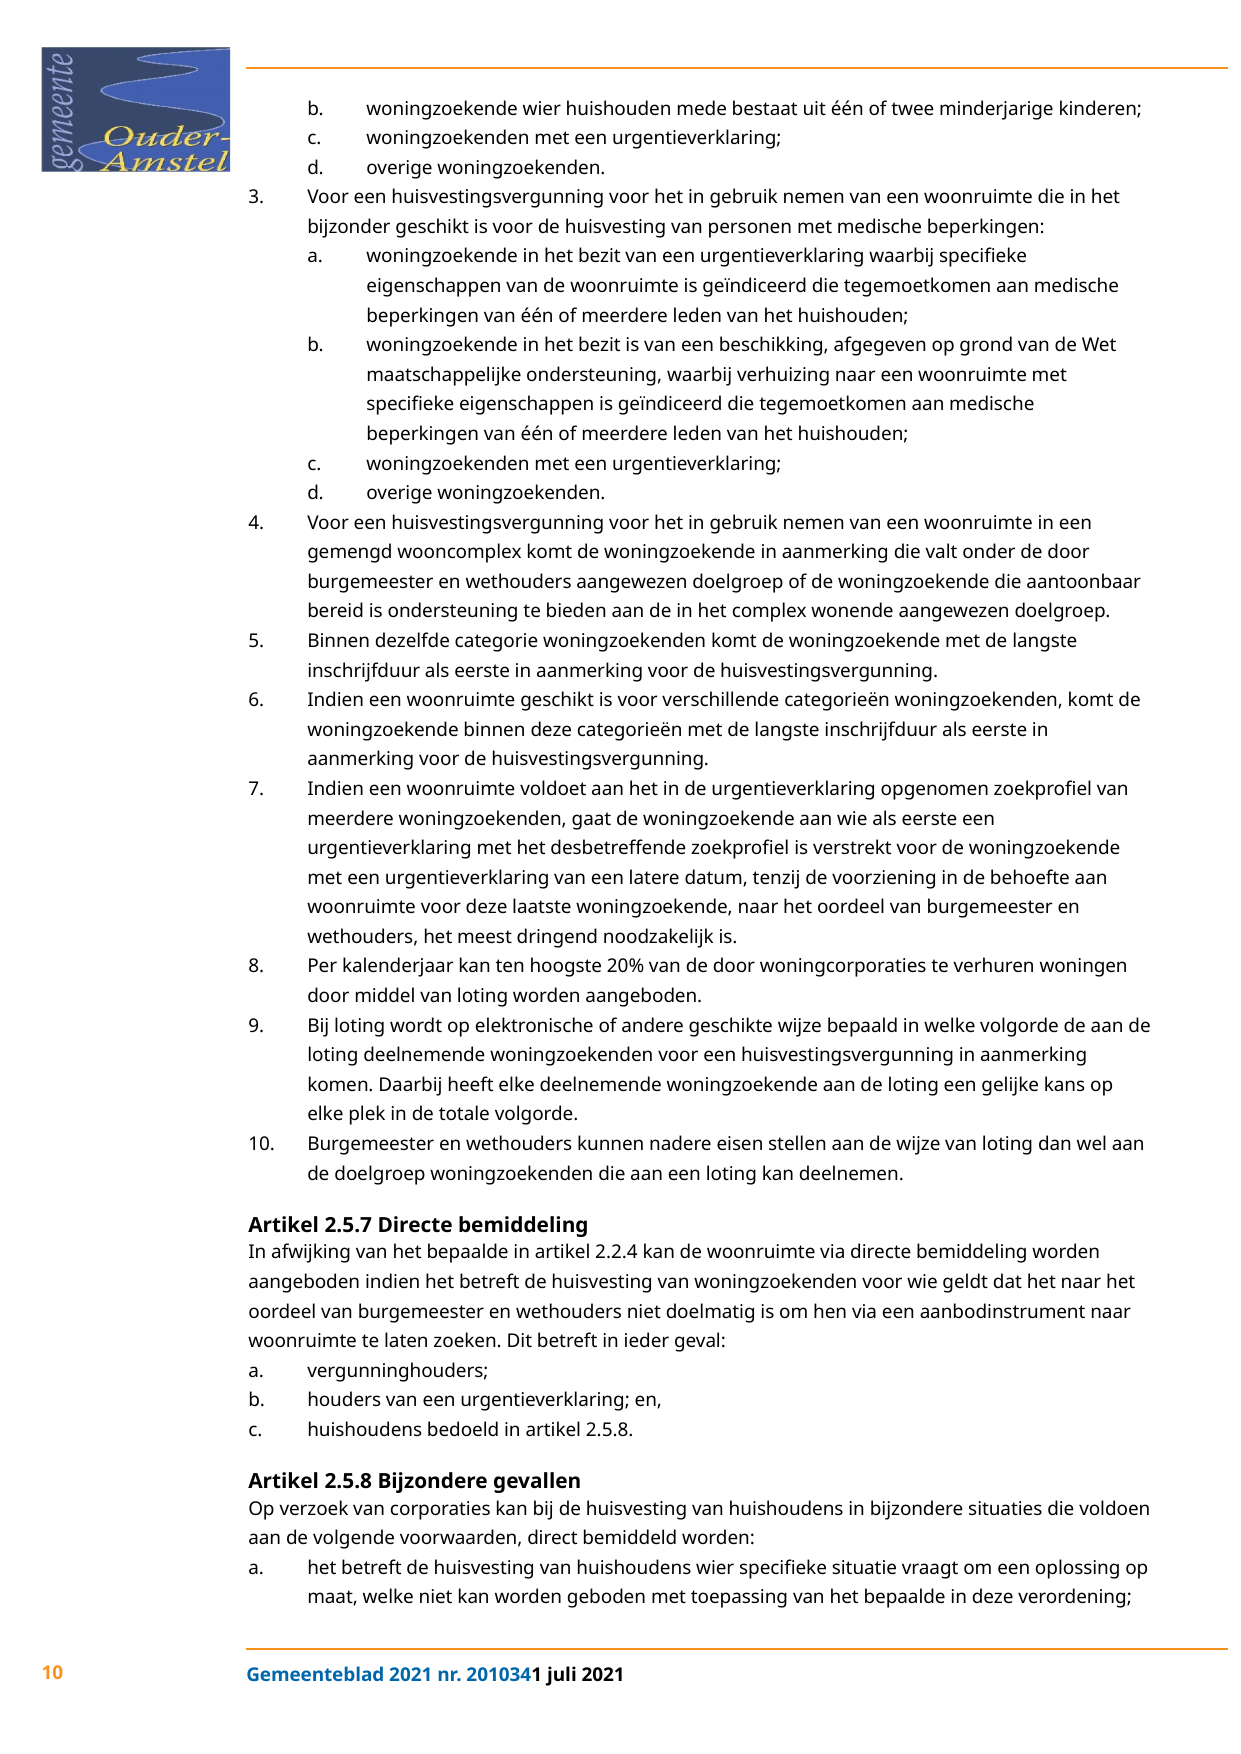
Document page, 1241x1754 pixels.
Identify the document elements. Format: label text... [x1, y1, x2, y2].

list woningzoekende in het bezit van een urgentieverklaring waarbij specifieke eigenschappen van de woonruimte is geïndiceerd die tegemoetkomen aan medische beperkingen van één of meerdere leden van het huishouden; [307, 243, 1152, 328]
text Op verzoek van corporaties kan bij de huisvesting van huishoudens in bijzondere situaties die voldoen aan de volgende voorwaarden, direct bemiddeld worden: [248, 1495, 1152, 1550]
list het betreft de huisvesting van huishoudens wier specifieke situatie vraagt om een oplossing op maat, welke niet kan worden geboden met toepassing van het bepaalde in deze verordening; [248, 1554, 1152, 1609]
text Artikel 2.5.7 Directe bemiddeling [248, 1210, 1152, 1239]
list overige woningzoekenden. [307, 154, 1152, 180]
list huishoudens bedoeld in artikel 2.5.8. [248, 1416, 1152, 1442]
list woningzoekenden met een urgentieverklaring; [307, 124, 1152, 150]
picture [41, 47, 231, 172]
list Bij loting wordt op elektronische of andere geschikte wijze bepaald in welke volgorde de aan de loting deelnemende woningzoekenden voor een huisvestingsvergunning in aanmerking komen. Daarbij heeft elke deelnemende woningzoekende aan de loting een gelijke kans op elke plek in de totale volgorde. [248, 1012, 1152, 1126]
list Per kalenderjaar kan ten hoogste 20% van de door woningcorporaties te verhuren woningen door middel van loting worden aangeboden. [248, 953, 1152, 1008]
list houders van een urgentieverklaring; en, [248, 1387, 1152, 1412]
list woningzoekenden met een urgentieverklaring; [307, 450, 1152, 476]
list Burgemeester en wethouders kunnen nadere eisen stellen aan de wijze van loting dan wel aan de doelgroep woningzoekenden die aan een loting kan deelnemen. [248, 1130, 1152, 1186]
list woningzoekende wier huishouden mede bestaat uit één of twee minderjarige kinderen; [307, 95, 1152, 121]
list Voor een huisvestingsvergunning voor het in gebruik nemen van een woonruimte in een gemengd wooncomplex komt de woningzoekende in aanmerking die valt onder de door burgemeester en wethouders aangewezen doelgroep of de woningzoekende die aantoonbaar bereid is ondersteuning te bieden aan de in het complex wonende aangewezen doelgroep. [248, 509, 1152, 623]
list Voor een huisvestingsvergunning voor het in gebruik nemen van een woonruimte die in het bijzonder geschikt is voor de huisvesting van personen met medische beperkingen: [248, 183, 1152, 239]
list woningzoekende in het bezit is van een beschikking, afgegeven op grond van de Wet maatschappelijke ondersteuning, waarbij verhuizing naar een woonruimte met specifieke eigenschappen is geïndiceerd die tegemoetkomen aan medische beperkingen van één of meerdere leden van het huishouden; [307, 331, 1152, 446]
text In afwijking van het bepaalde in artikel 2.2.4 kan de woonruimte via directe bemiddeling worden aangeboden indien het betreft de huisvesting van woningzoekenden voor wie geldt dat het naar het oordeel van burgemeester en wethouders niet doelmatig is om hen via een aanbodinstrument naar woonruimte te laten zoeken. Dit betreft in ieder geval: [248, 1239, 1152, 1353]
list Indien een woonruimte geschikt is voor verschillende categorieën woningzoekenden, komt de woningzoekende binnen deze categorieën met de langste inschrijfduur als eerste in aanmerking voor de huisvestingsvergunning. [248, 686, 1152, 771]
text Artikel 2.5.8 Bijzondere gevallen [248, 1467, 1152, 1495]
list overige woningzoekenden. [307, 479, 1152, 505]
list vergunninghouders; [248, 1357, 1152, 1383]
list Indien een woonruimte voldoet aan het in de urgentieverklaring opgenomen zoekprofiel van meerdere woningzoekenden, gaat de woningzoekende aan wie als eerste een urgentieverklaring met het desbetreffende zoekprofiel is verstrekt voor de woningzoekende met een urgentieverklaring van een latere datum, tenzij de voorziening in de behoefte aan woonruimte voor deze laatste woningzoekende, naar het oordeel van burgemeester en wethouders, het meest dringend noodzakelijk is. [248, 775, 1152, 949]
list Binnen dezelfde categorie woningzoekenden komt de woningzoekende met de langste inschrijfduur als eerste in aanmerking voor de huisvestingsvergunning. [248, 627, 1152, 683]
